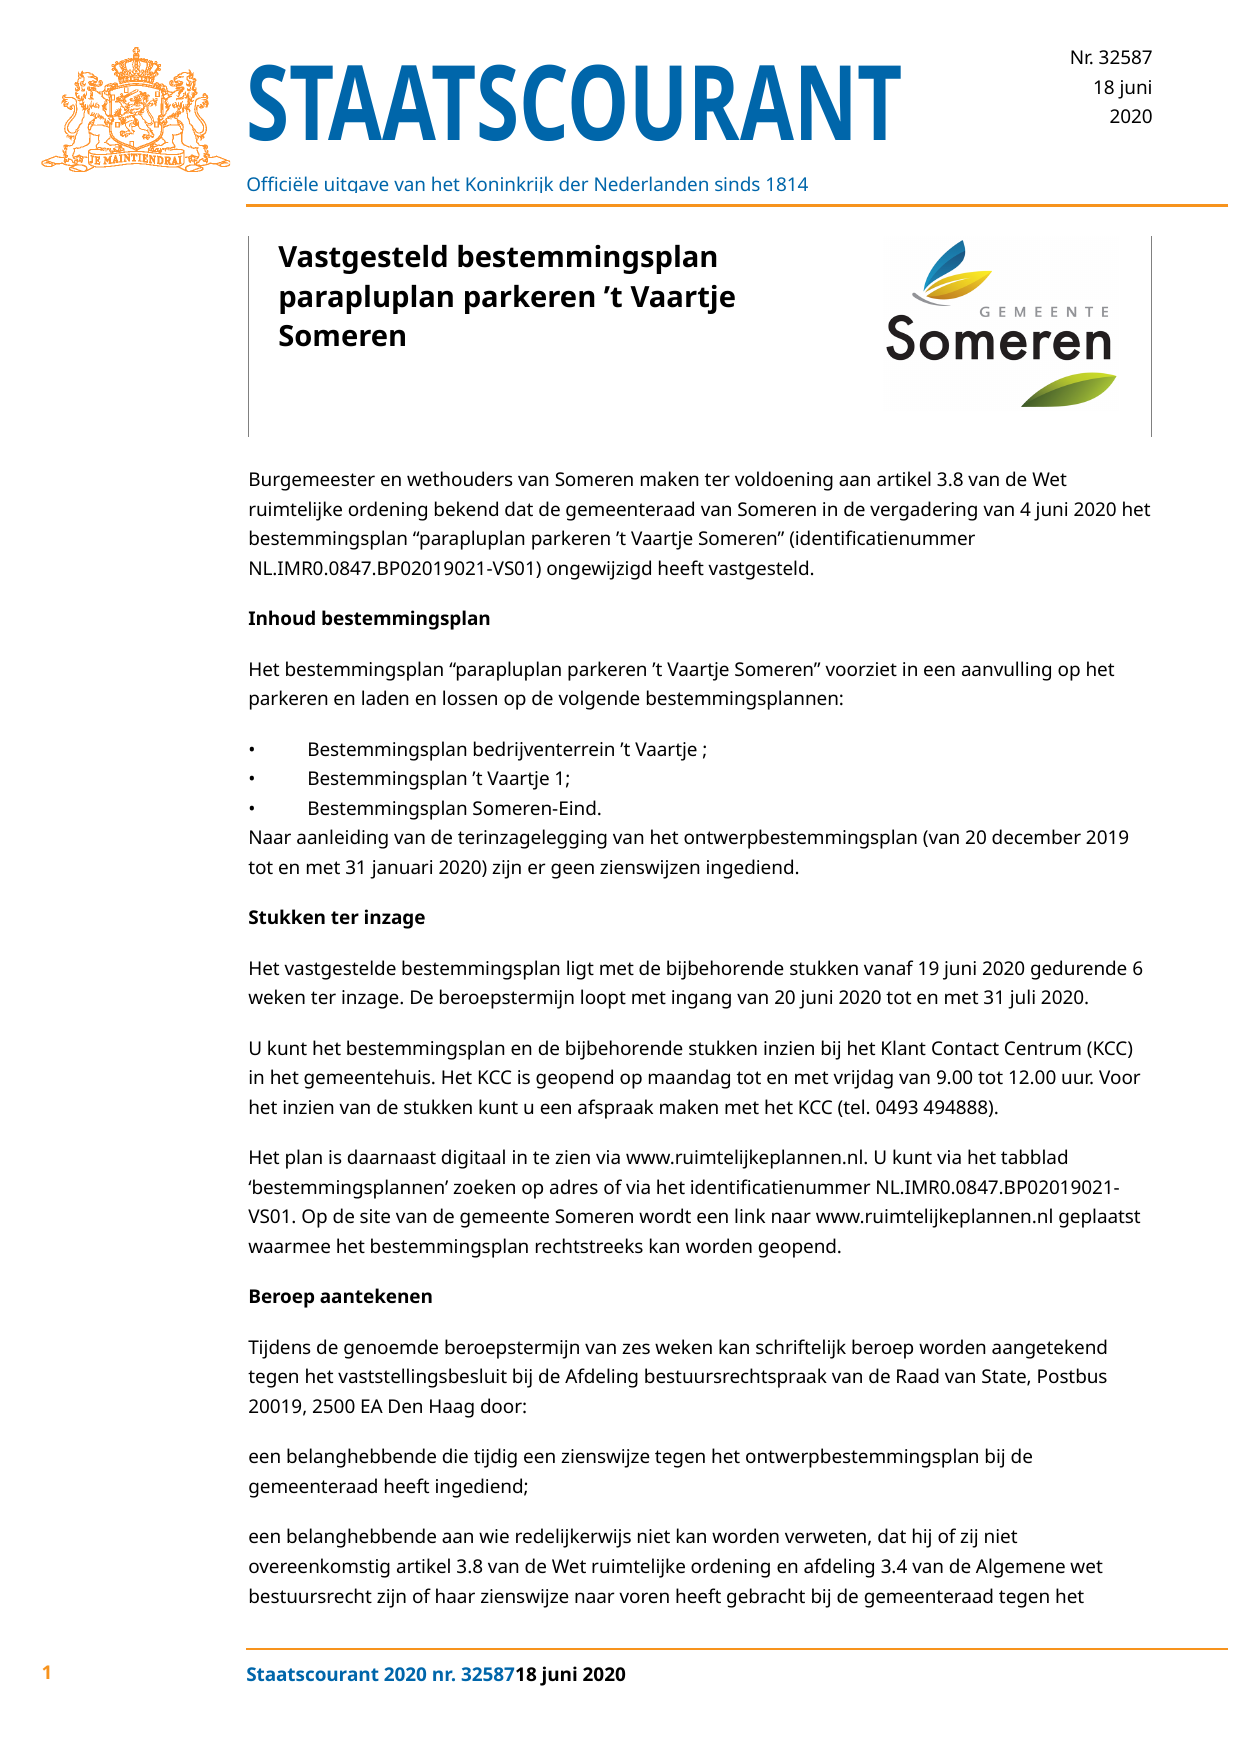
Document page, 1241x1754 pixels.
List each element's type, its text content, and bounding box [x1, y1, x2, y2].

list Bestemmingsplan bedrijventerrein ’t Vaartje ; [248, 736, 1152, 762]
text Beroep aantekenen [248, 1284, 1152, 1309]
text Het vastgestelde bestemmingsplan ligt met de bijbehorende stukken vanaf 19 juni 2020 gedurende 6 weken ter inzage. De beroepstermijn loopt met ingang van 20 juni 2020 tot en met 31 juli 2020. [248, 955, 1152, 1010]
text U kunt het bestemmingsplan en de bijbehorende stukken inzien bij het Klant Contact Centrum (KCC) in het gemeentehuis. Het KCC is geopend op maandag tot en met vrijdag van 9.00 tot 12.00 uur. Voor het inzien van de stukken kunt u een afspraak maken met het KCC (tel. 0493 494888). [248, 1035, 1152, 1120]
text Inhoud bestemmingsplan [248, 605, 1152, 631]
picture [882, 236, 1119, 411]
text Het plan is daarnaast digitaal in te zien via www.ruimtelijkeplannen.nl. U kunt via het tabblad ‘bestemmingsplannen’ zoeken op adres of via het identificatienummer NL.IMR0.0847.BP02019021-VS01. Op de site van de gemeente Someren wordt een link naar www.ruimtelijkeplannen.nl geplaatst waarmee het bestemmingsplan rechtstreeks kan worden geopend. [248, 1144, 1152, 1259]
text een belanghebbende aan wie redelijkerwijs niet kan worden verweten, dat hij of zij niet overeenkomstig artikel 3.8 van de Wet ruimtelijke ordening en afdeling 3.4 van de Algemene wet bestuursrecht zijn of haar zienswijze naar voren heeft gebracht bij de gemeenteraad tegen het [248, 1524, 1152, 1609]
list Bestemmingsplan Someren-Eind. [248, 795, 1152, 821]
text Stukken ter inzage [248, 904, 1152, 930]
picture [41, 47, 231, 172]
list Bestemmingsplan ’t Vaartje 1; [248, 765, 1152, 791]
table_header [850, 236, 1151, 437]
text Burgemeester en wethouders van Someren maken ter voldoening aan artikel 3.8 van de Wet ruimtelijke ordening bekend dat de gemeenteraad van Someren in de vergadering van 4 juni 2020 het bestemmingsplan “parapluplan parkeren ’t Vaartje Someren” (identificatienummer NL.IMR0.0847.BP02019021-VS01) ongewijzigd heeft vastgesteld. [248, 466, 1152, 581]
table_header Vastgesteld bestemmingsplan parapluplan parkeren ’t Vaartje Someren [249, 236, 850, 437]
text Het bestemmingsplan “parapluplan parkeren ’t Vaartje Someren” voorziet in een aanvulling op het parkeren en laden en lossen op de volgende bestemmingsplannen: [248, 656, 1152, 711]
text Tijdens de genoemde beroepstermijn van zes weken kan schriftelijk beroep worden aangetekend tegen het vaststellingsbesluit bij de Afdeling bestuursrechtspraak van de Raad van State, Postbus 20019, 2500 EA Den Haag door: [248, 1334, 1152, 1419]
text Naar aanleiding van de terinzagelegging van het ontwerpbestemmingsplan (van 20 december 2019 tot en met 31 januari 2020) zijn er geen zienswijzen ingediend. [248, 824, 1152, 880]
text een belanghebbende die tijdig een zienswijze tegen het ontwerpbestemmingsplan bij de gemeenteraad heeft ingediend; [248, 1444, 1152, 1499]
